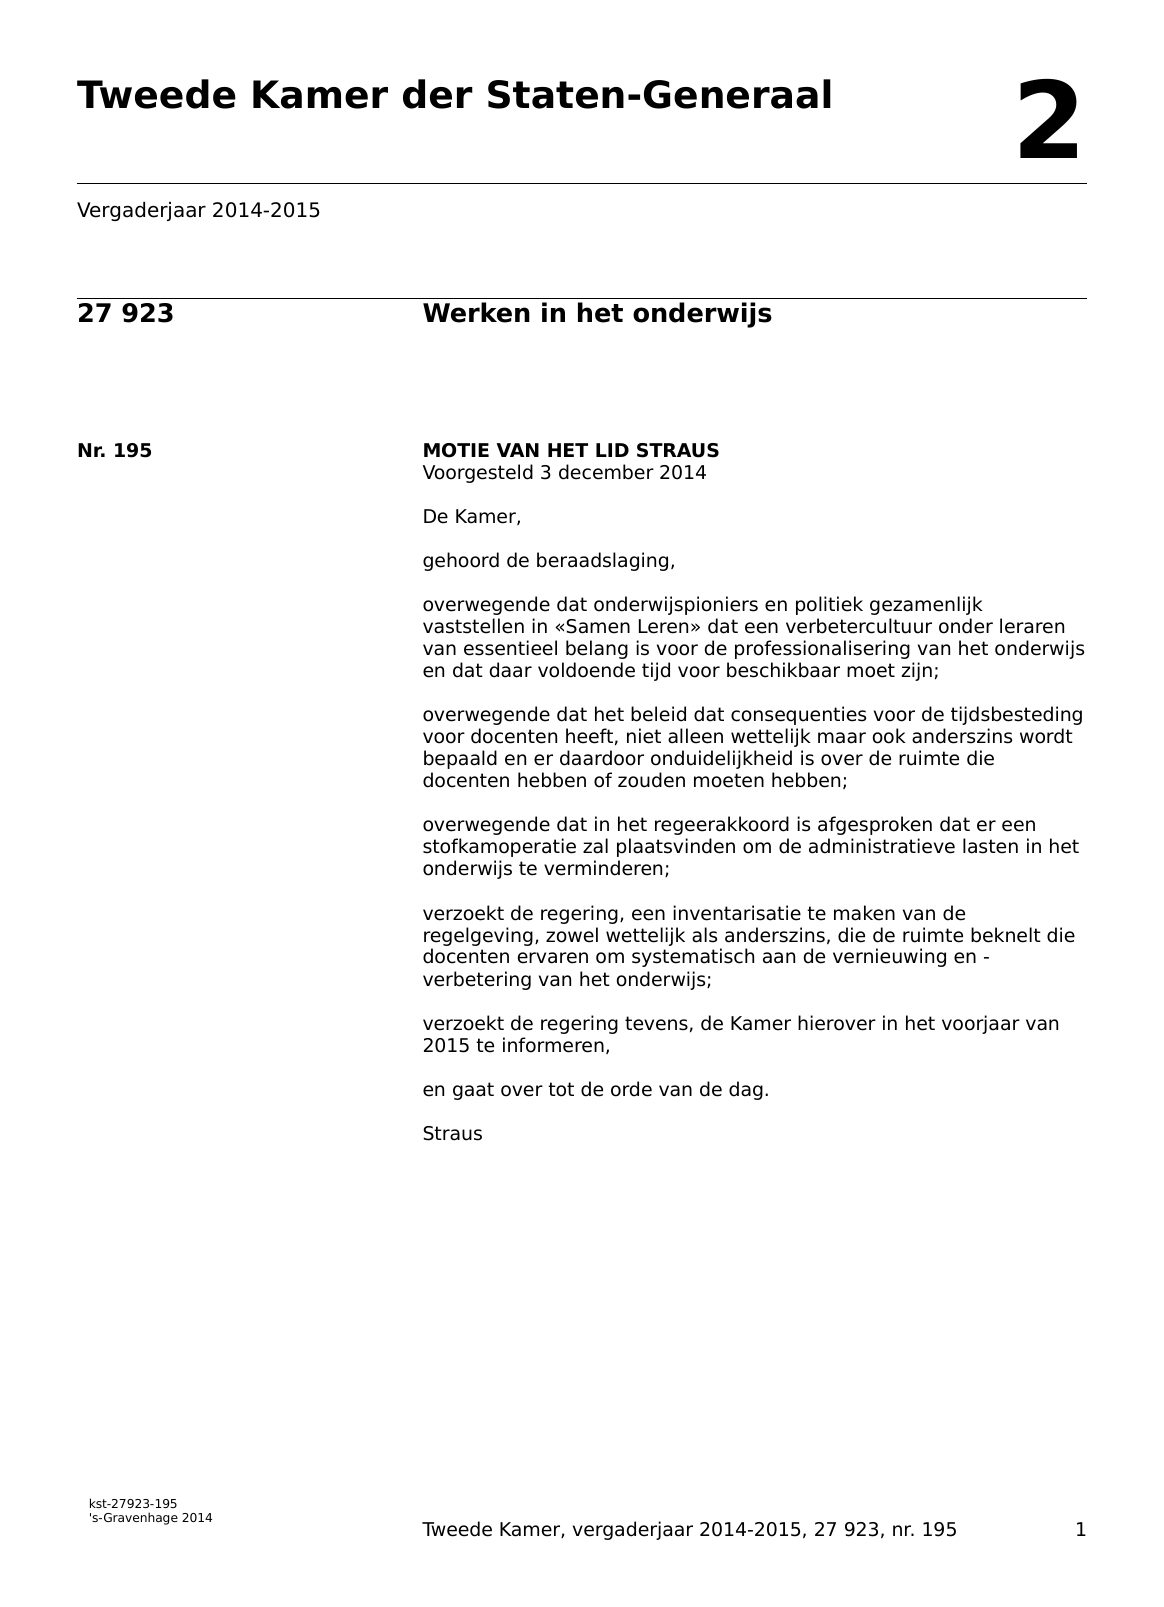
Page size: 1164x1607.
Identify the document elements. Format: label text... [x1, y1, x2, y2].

text gehoord de beraadslaging, [422, 550, 1087, 572]
text overwegende dat het beleid dat consequenties voor de tijdsbesteding voor docenten heeft, niet alleen wettelijk maar ook anderszins wordt bepaald en er daardoor onduidelijkheid is over de ruimte die docenten hebben of zouden moeten hebben; [422, 704, 1087, 792]
subtitle 27 923 Werken in het onderwijs [77, 299, 1087, 329]
text Straus [422, 1123, 1087, 1145]
text kst-27923-195 [88, 1497, 323, 1511]
table_header 2 [886, 59, 1087, 183]
text De Kamer, [422, 506, 1087, 528]
table_header Tweede Kamer der Staten-Generaal [77, 59, 886, 183]
table_cell Vergaderjaar 2014-2015 [77, 184, 1087, 298]
text overwegende dat in het regeerakkoord is afgesproken dat er een stofkamoperatie zal plaatsvinden om de administratieve lasten in het onderwijs te verminderen; [422, 814, 1087, 880]
text Voorgesteld 3 december 2014 [422, 462, 1087, 484]
text overwegende dat onderwijspioniers en politiek gezamenlijk vaststellen in «Samen Leren» dat een verbetercultuur onder leraren van essentieel belang is voor de professionalisering van het onderwijs en dat daar voldoende tijd voor beschikbaar moet zijn; [422, 594, 1087, 682]
text en gaat over tot de orde van de dag. [422, 1079, 1087, 1101]
text 's-Gravenhage 2014 [88, 1511, 323, 1525]
subtitle Nr. 195 MOTIE VAN HET LID STRAUS [77, 440, 1087, 462]
text verzoekt de regering tevens, de Kamer hierover in het voorjaar van 2015 te informeren, [422, 1013, 1087, 1057]
text verzoekt de regering, een inventarisatie te maken van de regelgeving, zowel wettelijk als anderszins, die de ruimte beknelt die docenten ervaren om systematisch aan de vernieuwing en -verbetering van het onderwijs; [422, 902, 1087, 990]
